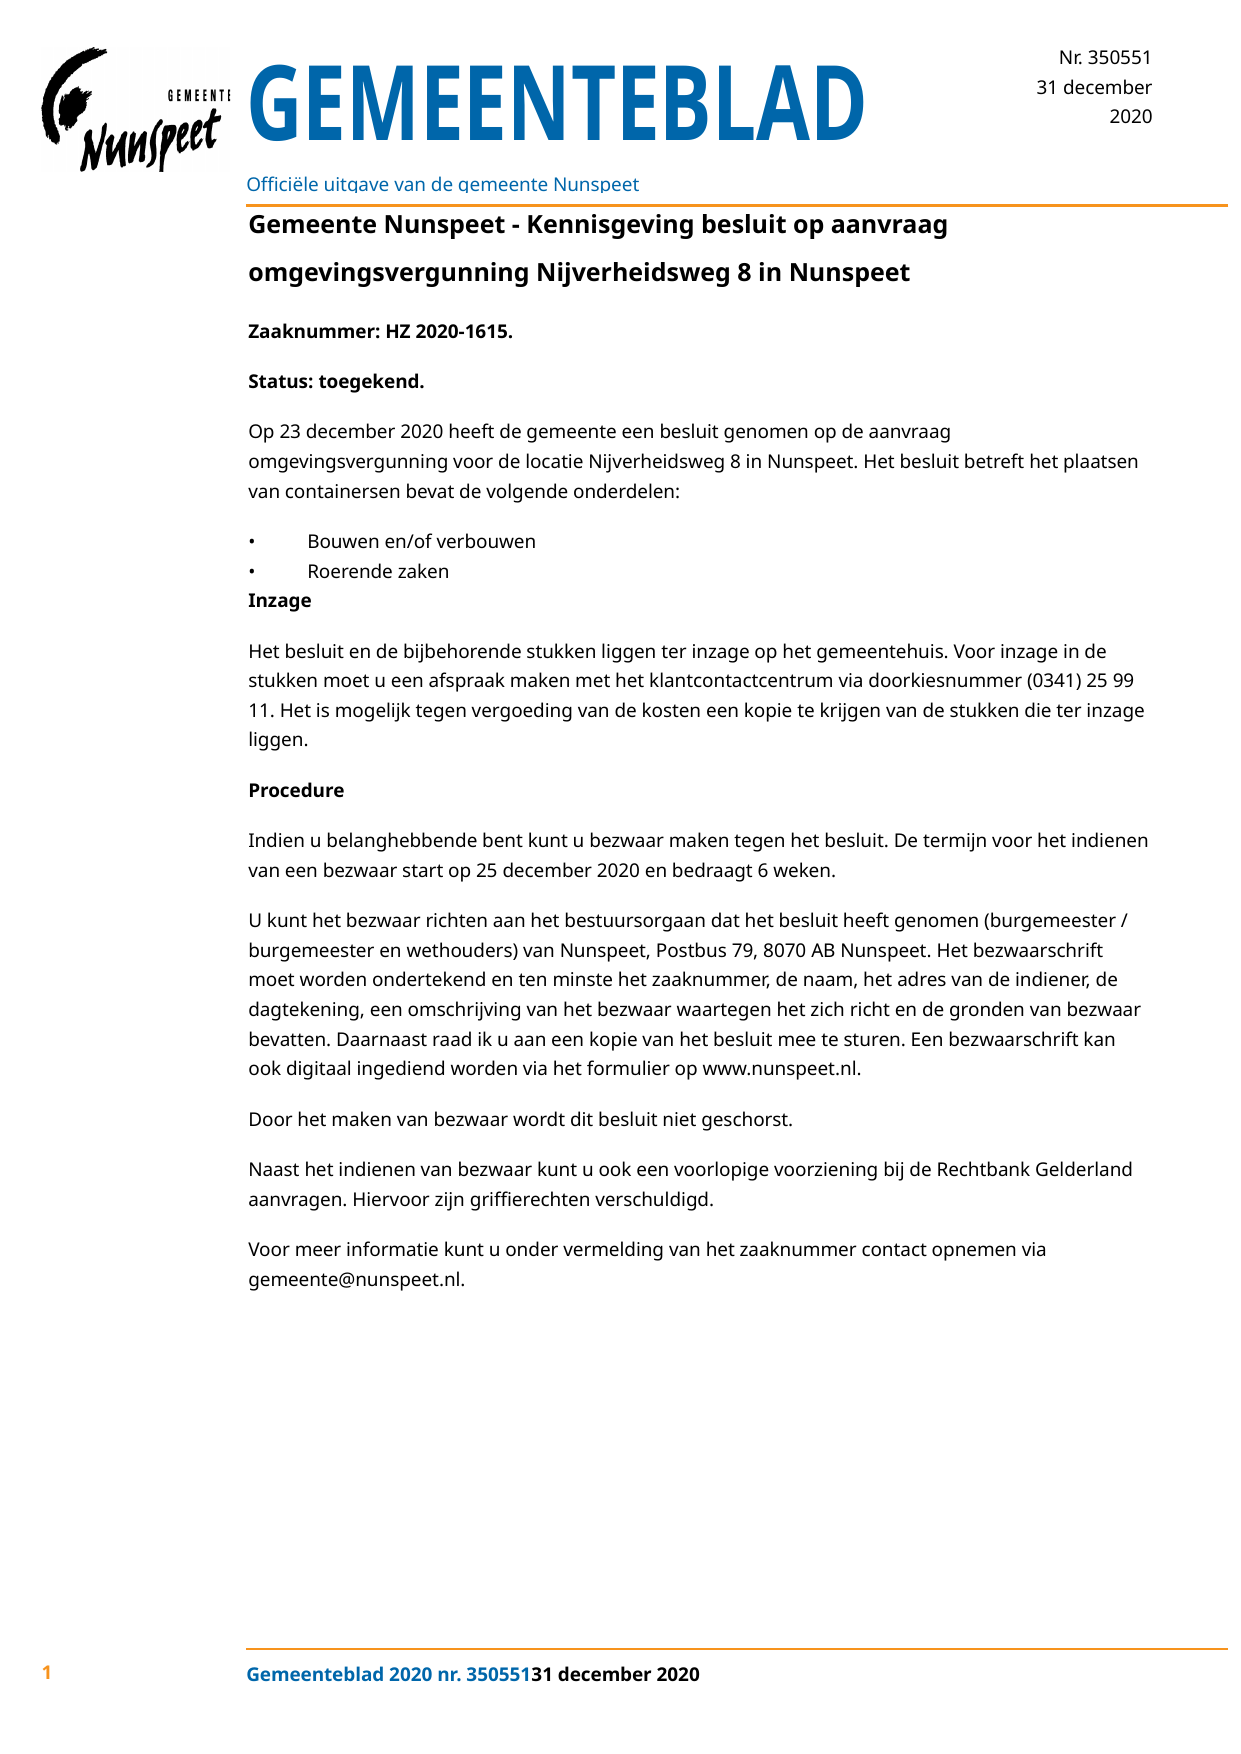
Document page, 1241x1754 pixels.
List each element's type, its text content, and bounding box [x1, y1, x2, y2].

text Status: toegekend. [248, 368, 1152, 394]
text Gemeente Nunspeet - Kennisgeving besluit op aanvraag omgevingsvergunning Nijverheidsweg 8 in Nunspeet [248, 207, 1152, 288]
text Het besluit en de bijbehorende stukken liggen ter inzage op het gemeentehuis. Voor inzage in de stukken moet u een afspraak maken met het klantcontactcentrum via doorkiesnummer (0341) 25 99 11. Het is mogelijk tegen vergoeding van de kosten een kopie te krijgen van de stukken die ter inzage liggen. [248, 638, 1152, 752]
text Zaaknummer: HZ 2020-1615. [248, 318, 1152, 344]
picture [41, 47, 231, 172]
text Voor meer informatie kunt u onder vermelding van het zaaknummer contact opnemen via gemeente@nunspeet.nl. [248, 1236, 1152, 1292]
text U kunt het bezwaar richten aan het bestuursorgaan dat het besluit heeft genomen (burgemeester / burgemeester en wethouders) van Nunspeet, Postbus 79, 8070 AB Nunspeet. Het bezwaarschrift moet worden ondertekend en ten minste het zaaknummer, de naam, het adres van de indiener, de dagtekening, een omschrijving van het bezwaar waartegen het zich richt en de gronden van bezwaar bevatten. Daarnaast raad ik u aan een kopie van het besluit mee te sturen. Een bezwaarschrift kan ook digitaal ingediend worden via het formulier op www.nunspeet.nl. [248, 907, 1152, 1081]
text Naast het indienen van bezwaar kunt u ook een voorlopige voorziening bij de Rechtbank Gelderland aanvragen. Hiervoor zijn griffierechten verschuldigd. [248, 1156, 1152, 1212]
text Op 23 december 2020 heeft de gemeente een besluit genomen op de aanvraag omgevingsvergunning voor de locatie Nijverheidsweg 8 in Nunspeet. Het besluit betreft het plaatsen van containersen bevat de volgende onderdelen: [248, 419, 1152, 504]
text Procedure [248, 777, 1152, 803]
text Door het maken van bezwaar wordt dit besluit niet geschorst. [248, 1106, 1152, 1132]
text Indien u belanghebbende bent kunt u bezwaar maken tegen het besluit. De termijn voor het indienen van een bezwaar start op 25 december 2020 en bedraagt 6 weken. [248, 827, 1152, 883]
list Bouwen en/of verbouwen [248, 528, 1152, 554]
list Roerende zaken [248, 558, 1152, 584]
text Inzage [248, 587, 1152, 613]
